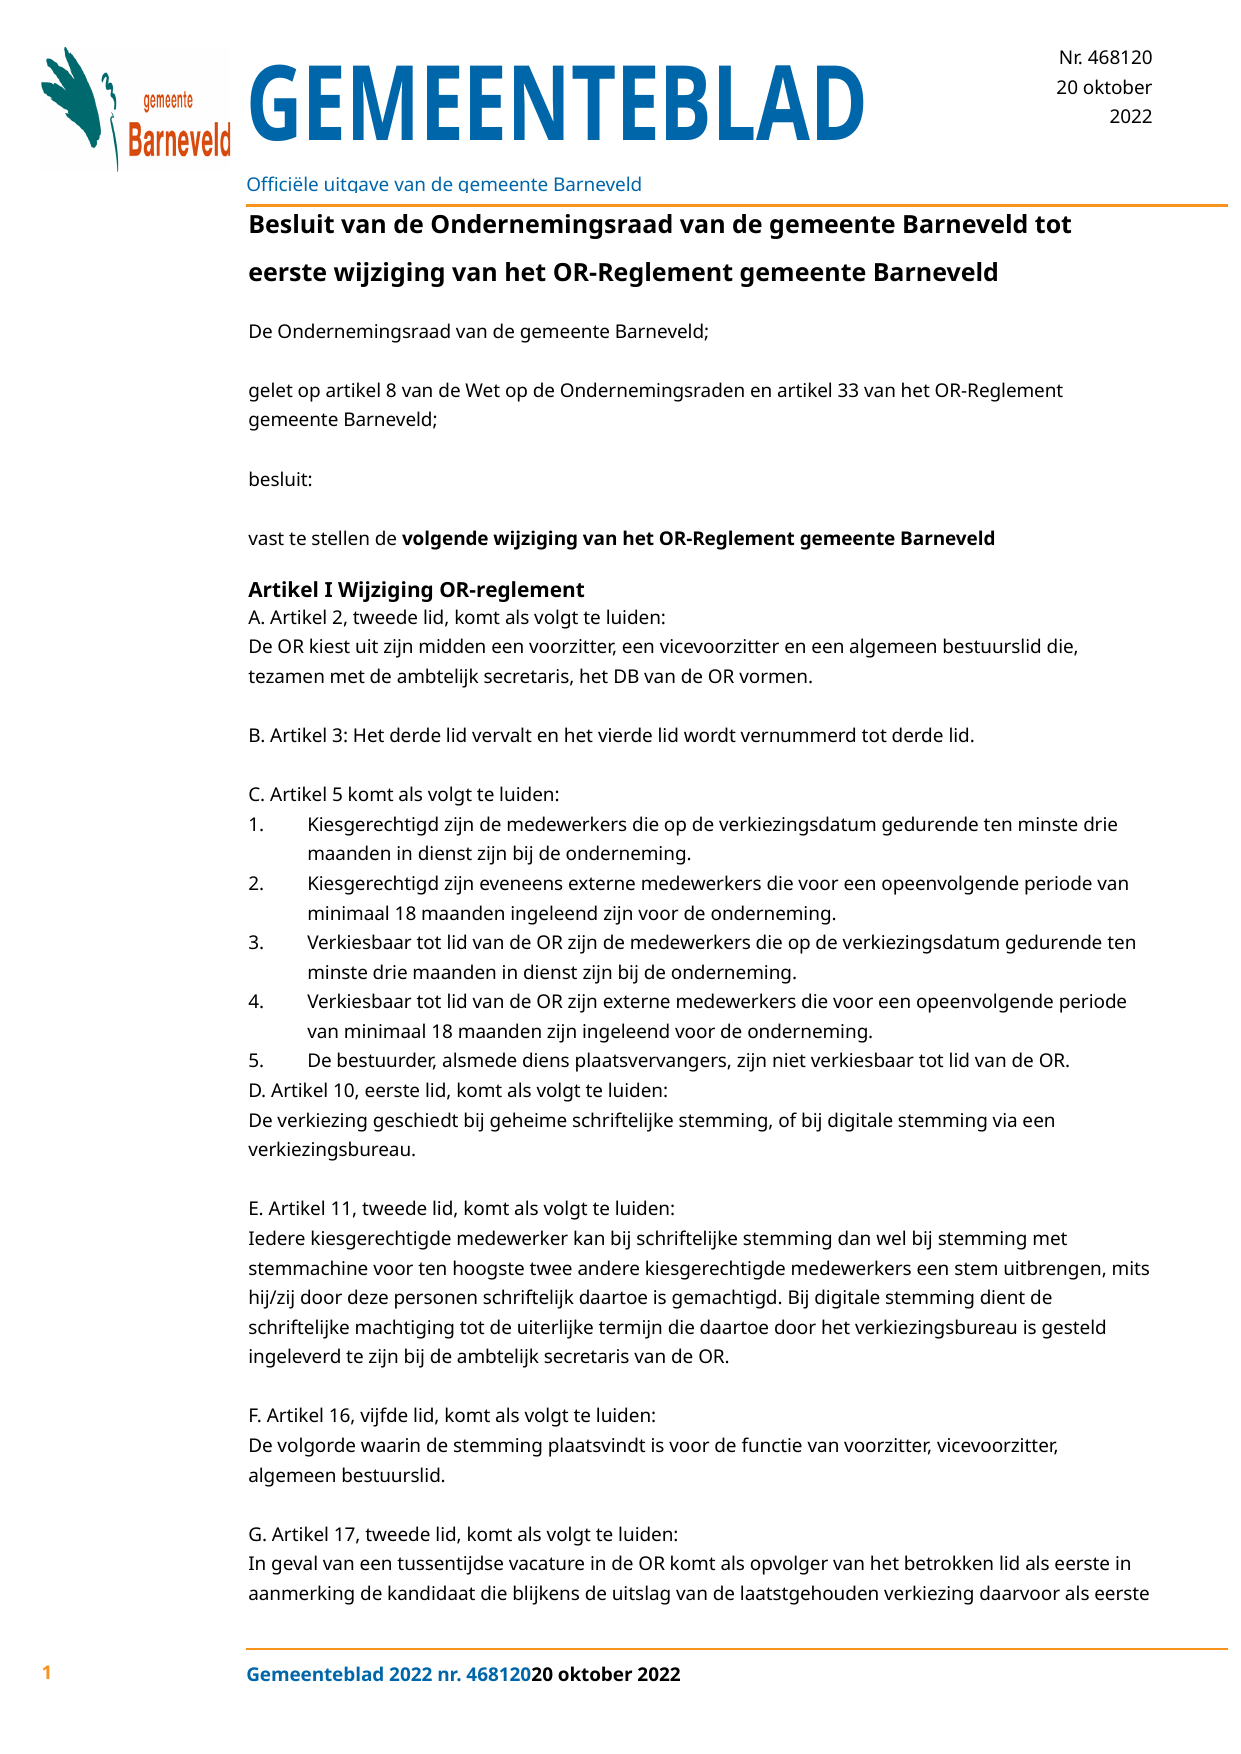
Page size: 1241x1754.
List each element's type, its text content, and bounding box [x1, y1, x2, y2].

text D. Artikel 10, eerste lid, komt als volgt te luiden: [248, 1077, 1152, 1103]
text E. Artikel 11, tweede lid, komt als volgt te luiden: [248, 1196, 1152, 1221]
list Verkiesbaar tot lid van de OR zijn externe medewerkers die voor een opeenvolgende periode van minimaal 18 maanden zijn ingeleend voor de onderneming. [248, 988, 1152, 1044]
text Artikel I Wijziging OR-reglement [248, 575, 1152, 604]
text B. Artikel 3: Het derde lid vervalt en het vierde lid wordt vernummerd tot derde lid. [248, 722, 1152, 748]
text In geval van een tussentijdse vacature in de OR komt als opvolger van het betrokken lid als eerste in aanmerking de kandidaat die blijkens de uitslag van de laatstgehouden verkiezing daarvoor als eerste [248, 1551, 1152, 1606]
list Verkiesbaar tot lid van de OR zijn de medewerkers die op de verkiezingsdatum gedurende ten minste drie maanden in dienst zijn bij de onderneming. [248, 929, 1152, 984]
text Iedere kiesgerechtigde medewerker kan bij schriftelijke stemming dan wel bij stemming met stemmachine voor ten hoogste twee andere kiesgerechtigde medewerkers een stem uitbrengen, mits hij/zij door deze personen schriftelijk daartoe is gemachtigd. Bij digitale stemming dient de schriftelijke machtiging tot de uiterlijke termijn die daartoe door het verkiezingsbureau is gesteld ingeleverd te zijn bij de ambtelijk secretaris van de OR. [248, 1225, 1152, 1369]
text De OR kiest uit zijn midden een voorzitter, een vicevoorzitter en een algemeen bestuurslid die, tezamen met de ambtelijk secretaris, het DB van de OR vormen. [248, 633, 1152, 689]
list Kiesgerechtigd zijn eveneens externe medewerkers die voor een opeenvolgende periode van minimaal 18 maanden ingeleend zijn voor de onderneming. [248, 870, 1152, 925]
text De Ondernemingsraad van de gemeente Barneveld; [248, 318, 1152, 344]
list De bestuurder, alsmede diens plaatsvervangers, zijn niet verkiesbaar tot lid van de OR. [248, 1048, 1152, 1073]
text besluit: [248, 466, 1152, 492]
text vast te stellen de volgende wijziging van het OR-Reglement gemeente Barneveld [248, 525, 1152, 551]
list Kiesgerechtigd zijn de medewerkers die op de verkiezingsdatum gedurende ten minste drie maanden in dienst zijn bij de onderneming. [248, 811, 1152, 866]
picture [41, 47, 231, 172]
text G. Artikel 17, tweede lid, komt als volgt te luiden: [248, 1521, 1152, 1547]
text De volgorde waarin de stemming plaatsvindt is voor de functie van voorzitter, vicevoorzitter, algemeen bestuurslid. [248, 1432, 1152, 1487]
text F. Artikel 16, vijfde lid, komt als volgt te luiden: [248, 1403, 1152, 1428]
text gelet op artikel 8 van de Wet op de Ondernemingsraden en artikel 33 van het OR-Reglement gemeente Barneveld; [248, 377, 1152, 432]
text Besluit van de Ondernemingsraad van de gemeente Barneveld tot eerste wijziging van het OR-Reglement gemeente Barneveld [248, 207, 1152, 288]
text De verkiezing geschiedt bij geheime schriftelijke stemming, of bij digitale stemming via een verkiezingsbureau. [248, 1107, 1152, 1162]
text A. Artikel 2, tweede lid, komt als volgt te luiden: [248, 604, 1152, 629]
text C. Artikel 5 komt als volgt te luiden: [248, 781, 1152, 807]
